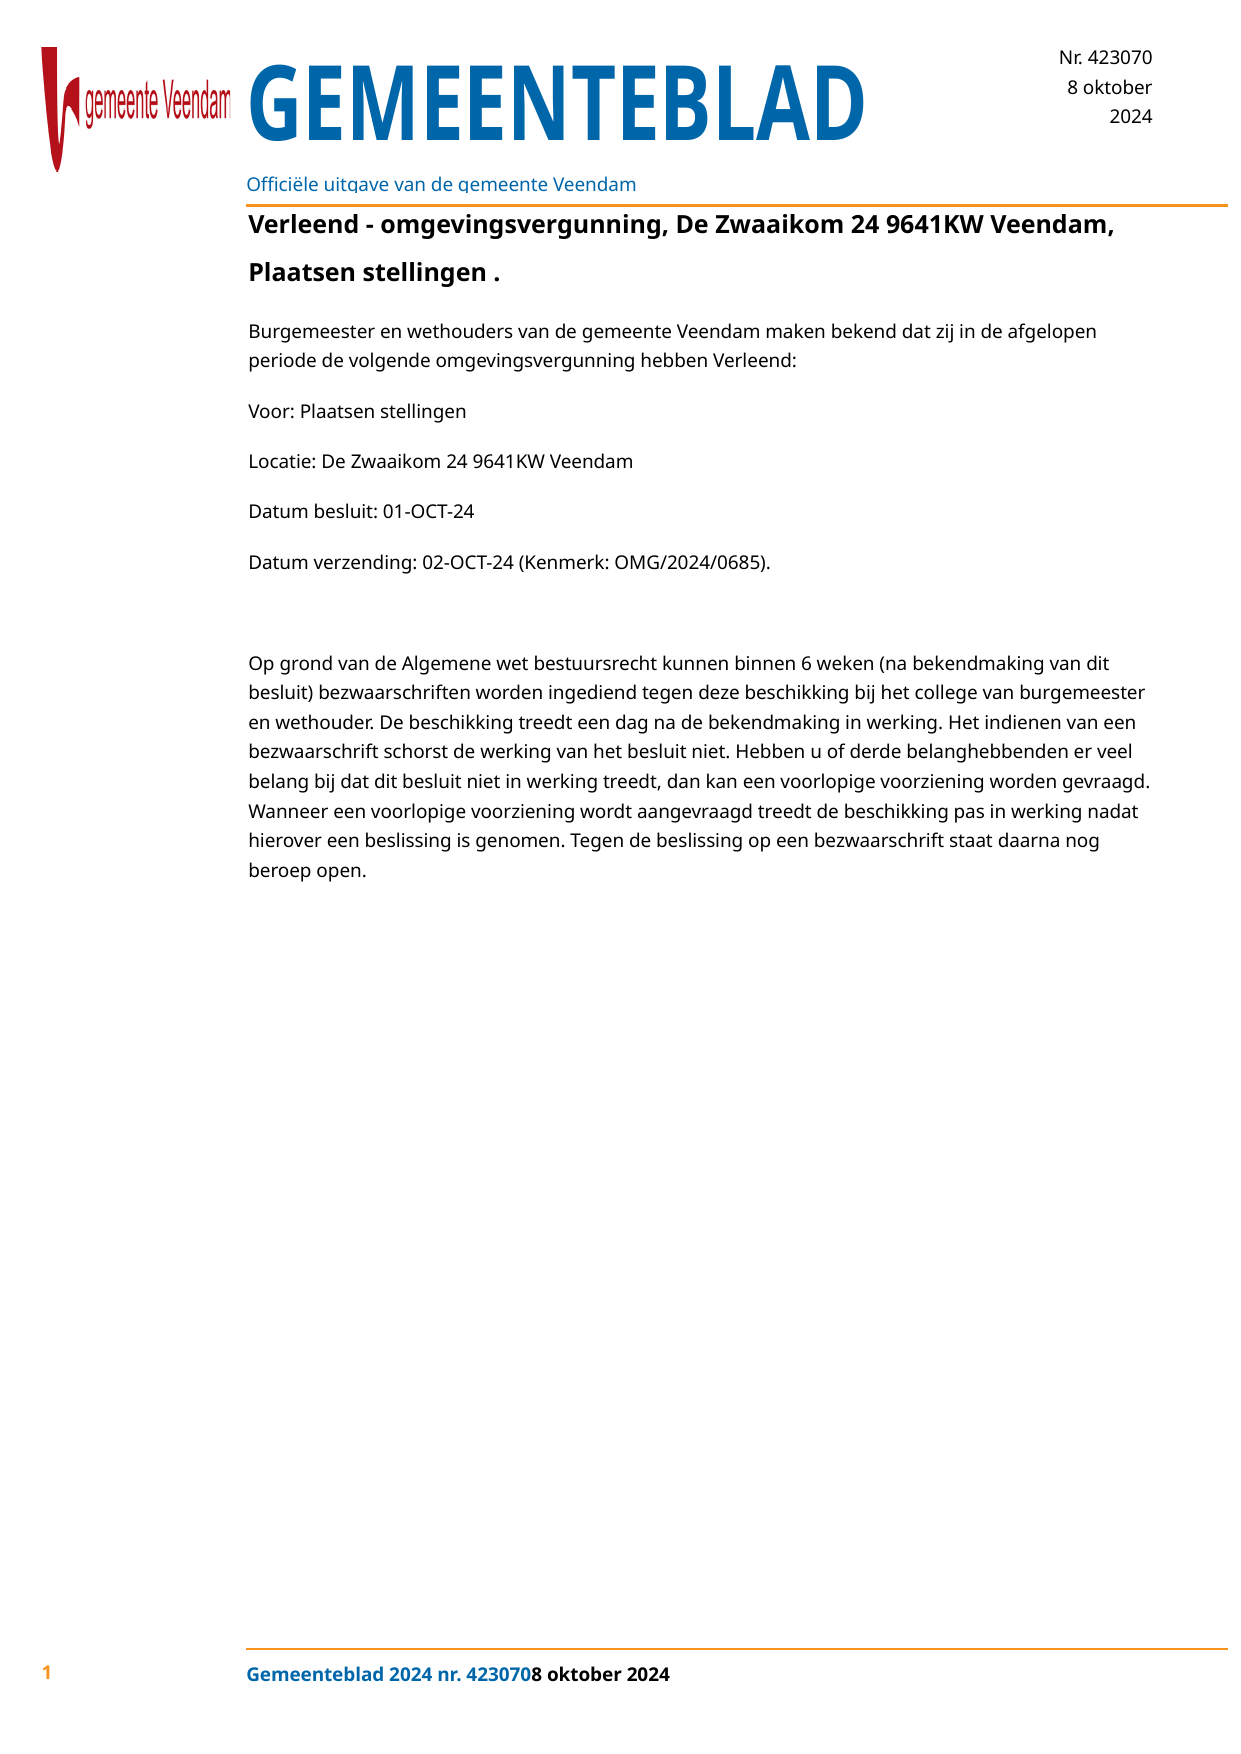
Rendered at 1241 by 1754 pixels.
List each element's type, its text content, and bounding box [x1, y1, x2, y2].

text Burgemeester en wethouders van de gemeente Veendam maken bekend dat zij in de afgelopen periode de volgende omgevingsvergunning hebben Verleend: [248, 318, 1152, 373]
text Verleend - omgevingsvergunning, De Zwaaikom 24 9641KW Veendam, Plaatsen stellingen . [248, 207, 1152, 288]
text Datum besluit: 01-OCT-24 [248, 499, 1152, 524]
text Voor: Plaatsen stellingen [248, 398, 1152, 424]
text Op grond van de Algemene wet bestuursrecht kunnen binnen 6 weken (na bekendmaking van dit besluit) bezwaarschriften worden ingediend tegen deze beschikking bij het college van burgemeester en wethouder. De beschikking treedt een dag na de bekendmaking in werking. Het indienen van een bezwaarschrift schorst de werking van het besluit niet. Hebben u of derde belanghebbenden er veel belang bij dat dit besluit niet in werking treedt, dan kan een voorlopige voorziening worden gevraagd. Wanneer een voorlopige voorziening wordt aangevraagd treedt de beschikking pas in werking nadat hierover een beslissing is genomen. Tegen de beslissing op een bezwaarschrift staat daarna nog beroep open. [248, 650, 1152, 883]
picture [41, 47, 231, 172]
text Datum verzending: 02-OCT-24 (Kenmerk: OMG/2024/0685). [248, 549, 1152, 575]
text Locatie: De Zwaaikom 24 9641KW Veendam [248, 448, 1152, 474]
